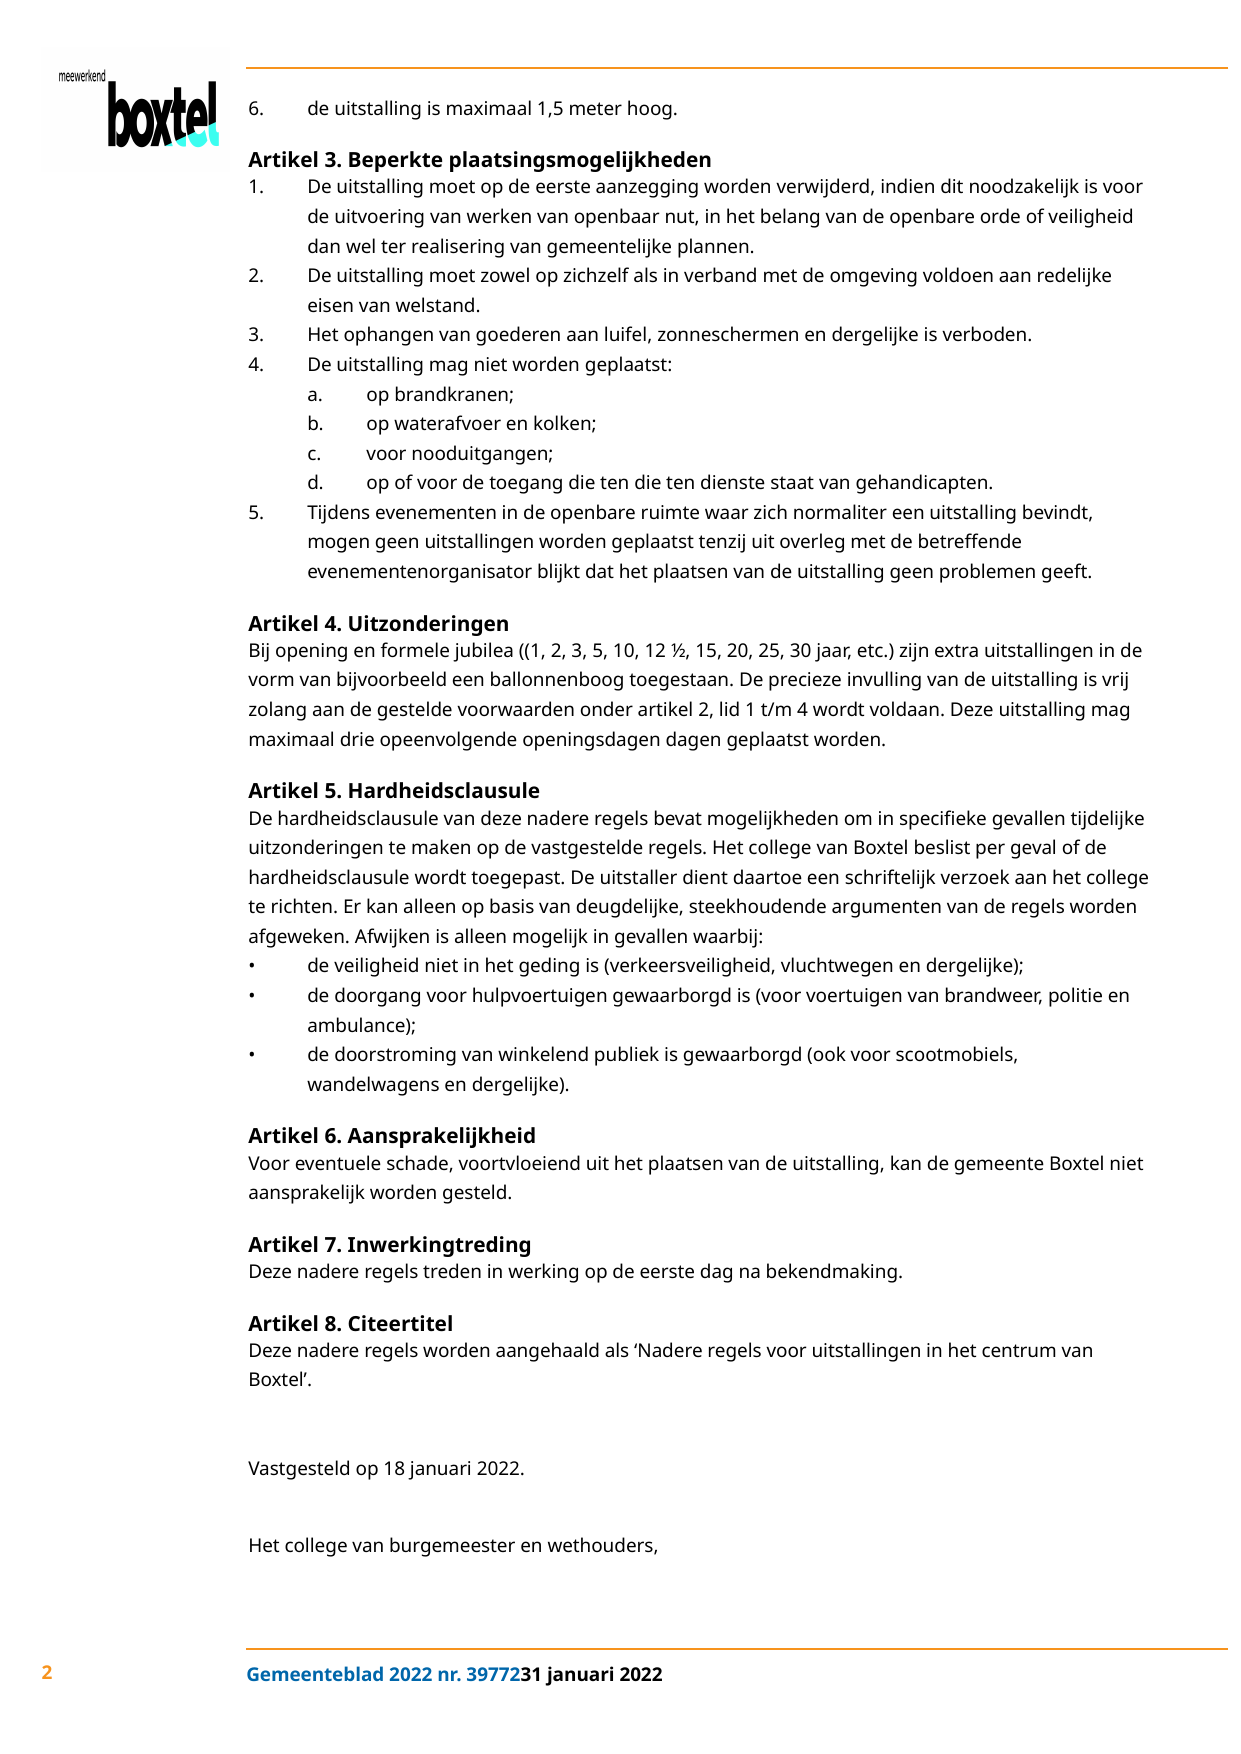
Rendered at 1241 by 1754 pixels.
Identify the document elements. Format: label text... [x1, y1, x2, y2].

text Vastgesteld op 18 januari 2022. [248, 1455, 1152, 1481]
list de uitstalling is maximaal 1,5 meter hoog. [248, 95, 1152, 121]
text Artikel 7. Inwerkingtreding [248, 1230, 1152, 1258]
list op waterafvoer en kolken; [307, 410, 1152, 436]
list De uitstalling moet op de eerste aanzegging worden verwijderd, indien dit noodzakelijk is voor de uitvoering van werken van openbaar nut, in het belang van de openbare orde of veiligheid dan wel ter realisering van gemeentelijke plannen. [248, 174, 1152, 258]
list de doorstroming van winkelend publiek is gewaarborgd (ook voor scootmobiels, wandelwagens en dergelijke). [248, 1041, 1152, 1097]
picture [41, 47, 231, 172]
text Artikel 6. Aansprakelijkheid [248, 1121, 1152, 1150]
text Artikel 4. Uitzonderingen [248, 609, 1152, 637]
list De uitstalling moet zowel op zichzelf als in verband met de omgeving voldoen aan redelijke eisen van welstand. [248, 262, 1152, 318]
text Het college van burgemeester en wethouders, [248, 1533, 1152, 1558]
text De hardheidsclausule van deze nadere regels bevat mogelijkheden om in specifieke gevallen tijdelijke uitzonderingen te maken op de vastgestelde regels. Het college van Boxtel beslist per geval of de hardheidsclausule wordt toegepast. De uitstaller dient daartoe een schriftelijk verzoek aan het college te richten. Er kan alleen op basis van deugdelijke, steekhoudende argumenten van de regels worden afgeweken. Afwijken is alleen mogelijk in gevallen waarbij: [248, 805, 1152, 949]
list op of voor de toegang die ten die ten dienste staat van gehandicapten. [307, 469, 1152, 495]
text Artikel 8. Citeertitel [248, 1309, 1152, 1337]
text Deze nadere regels worden aangehaald als ‘Nadere regels voor uitstallingen in het centrum van Boxtel’. [248, 1337, 1152, 1392]
list de doorgang voor hulpvoertuigen gewaarborgd is (voor voertuigen van brandweer, politie en ambulance); [248, 982, 1152, 1037]
list voor nooduitgangen; [307, 440, 1152, 466]
list De uitstalling mag niet worden geplaatst: [248, 351, 1152, 377]
list op brandkranen; [307, 381, 1152, 406]
text Voor eventuele schade, voortvloeiend uit het plaatsen van de uitstalling, kan de gemeente Boxtel niet aansprakelijk worden gesteld. [248, 1150, 1152, 1205]
list Tijdens evenementen in de openbare ruimte waar zich normaliter een uitstalling bevindt, mogen geen uitstallingen worden geplaatst tenzij uit overleg met de betreffende evenementenorganisator blijkt dat het plaatsen van de uitstalling geen problemen geeft. [248, 499, 1152, 584]
list de veiligheid niet in het geding is (verkeersveiligheid, vluchtwegen en dergelijke); [248, 953, 1152, 978]
list Het ophangen van goederen aan luifel, zonneschermen en dergelijke is verboden. [248, 322, 1152, 347]
text Artikel 3. Beperkte plaatsingsmogelijkheden [248, 145, 1152, 174]
text Artikel 5. Hardheidsclausule [248, 776, 1152, 805]
text Deze nadere regels treden in werking op de eerste dag na bekendmaking. [248, 1258, 1152, 1284]
text Bij opening en formele jubilea ((1, 2, 3, 5, 10, 12 ½, 15, 20, 25, 30 jaar, etc.) zijn extra uitstallingen in de vorm van bijvoorbeeld een ballonnenboog toegestaan. De precieze invulling van de uitstalling is vrij zolang aan de gestelde voorwaarden onder artikel 2, lid 1 t/m 4 wordt voldaan. Deze uitstalling mag maximaal drie opeenvolgende openingsdagen dagen geplaatst worden. [248, 637, 1152, 752]
